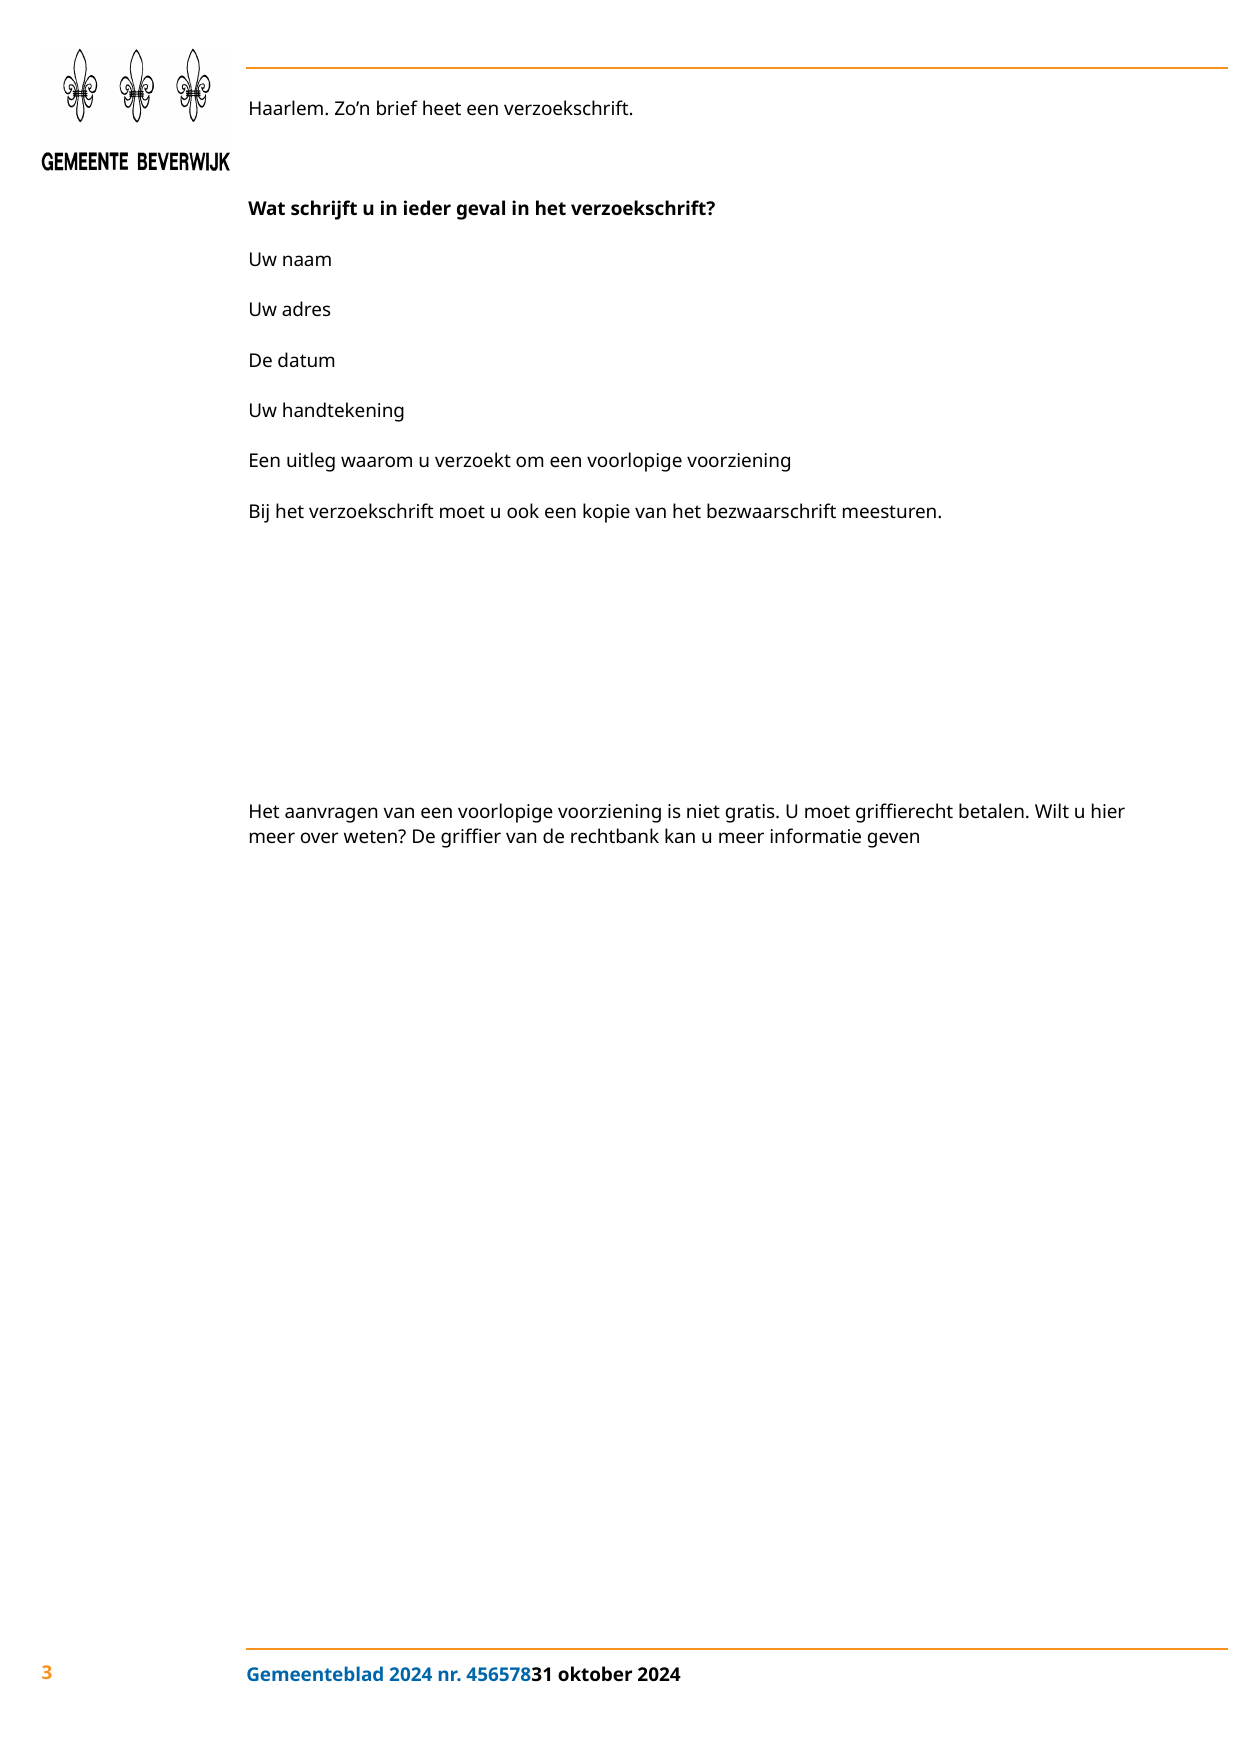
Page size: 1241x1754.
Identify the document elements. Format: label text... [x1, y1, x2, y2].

text De datum [248, 347, 1152, 373]
picture [41, 47, 231, 172]
text Wat schrijft u in ieder geval in het verzoekschrift? [248, 196, 1152, 221]
text Uw adres [248, 296, 1152, 322]
text Een uitleg waarom u verzoekt om een voorlopige voorziening [248, 448, 1152, 473]
text Uw handtekening [248, 397, 1152, 423]
text Uw naam [248, 246, 1152, 272]
text Bij het verzoekschrift moet u ook een kopie van het bezwaarschrift meesturen. [248, 498, 1152, 524]
text Het aanvragen van een voorlopige voorziening is niet gratis. U moet griffierecht betalen. Wilt u hier meer over weten? De griffier van de rechtbank kan u meer informatie geven [248, 798, 1152, 849]
text Haarlem. Zo’n brief heet een verzoekschrift. [248, 95, 1152, 121]
